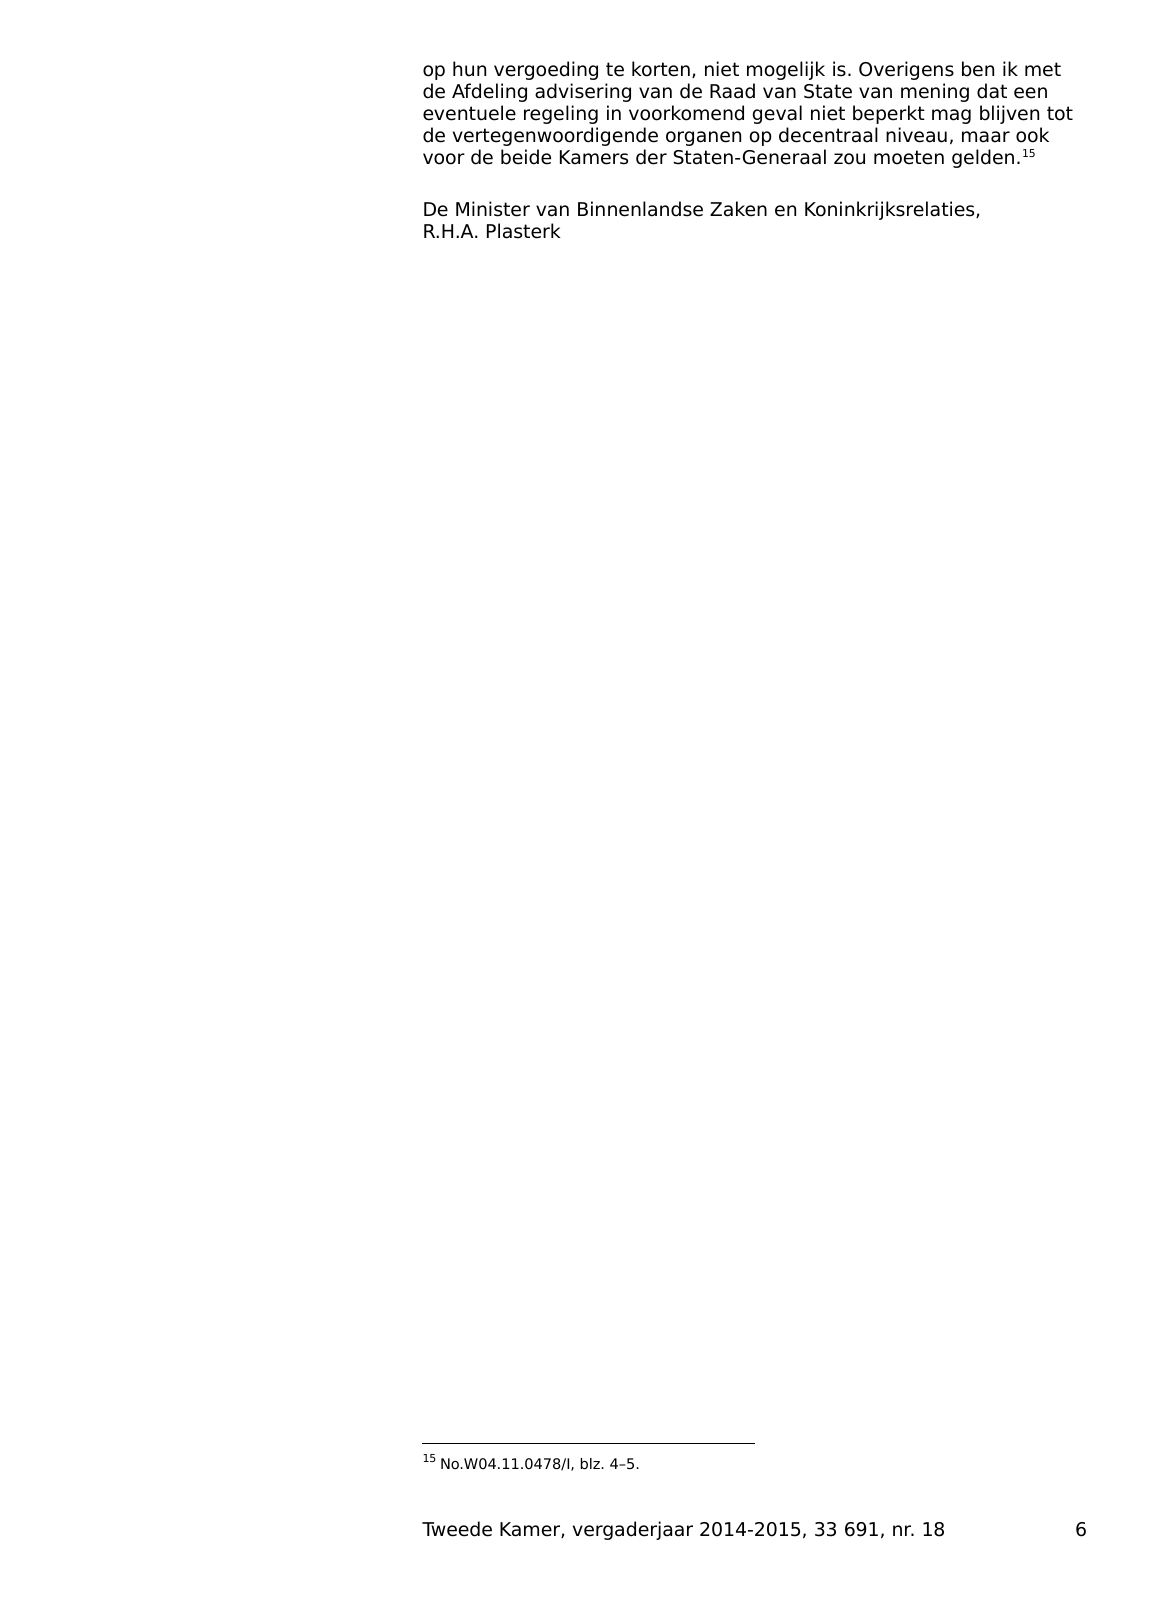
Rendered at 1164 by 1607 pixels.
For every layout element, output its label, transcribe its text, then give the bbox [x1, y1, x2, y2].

text op hun vergoeding te korten, niet mogelijk is. Overigens ben ik met de Afdeling advisering van de Raad van State van mening dat een eventuele regeling in voorkomend geval niet beperkt mag blijven tot de vertegenwoordigende organen op decentraal niveau, maar ook voor de beide Kamers der Staten-Generaal zou moeten gelden. [422, 59, 1087, 169]
text De Minister van Binnenlandse Zaken en Koninkrijksrelaties, R.H.A. Plasterk [422, 199, 1087, 243]
text No.W04.11.0478/I, blz. 4–5. [422, 1452, 1087, 1474]
